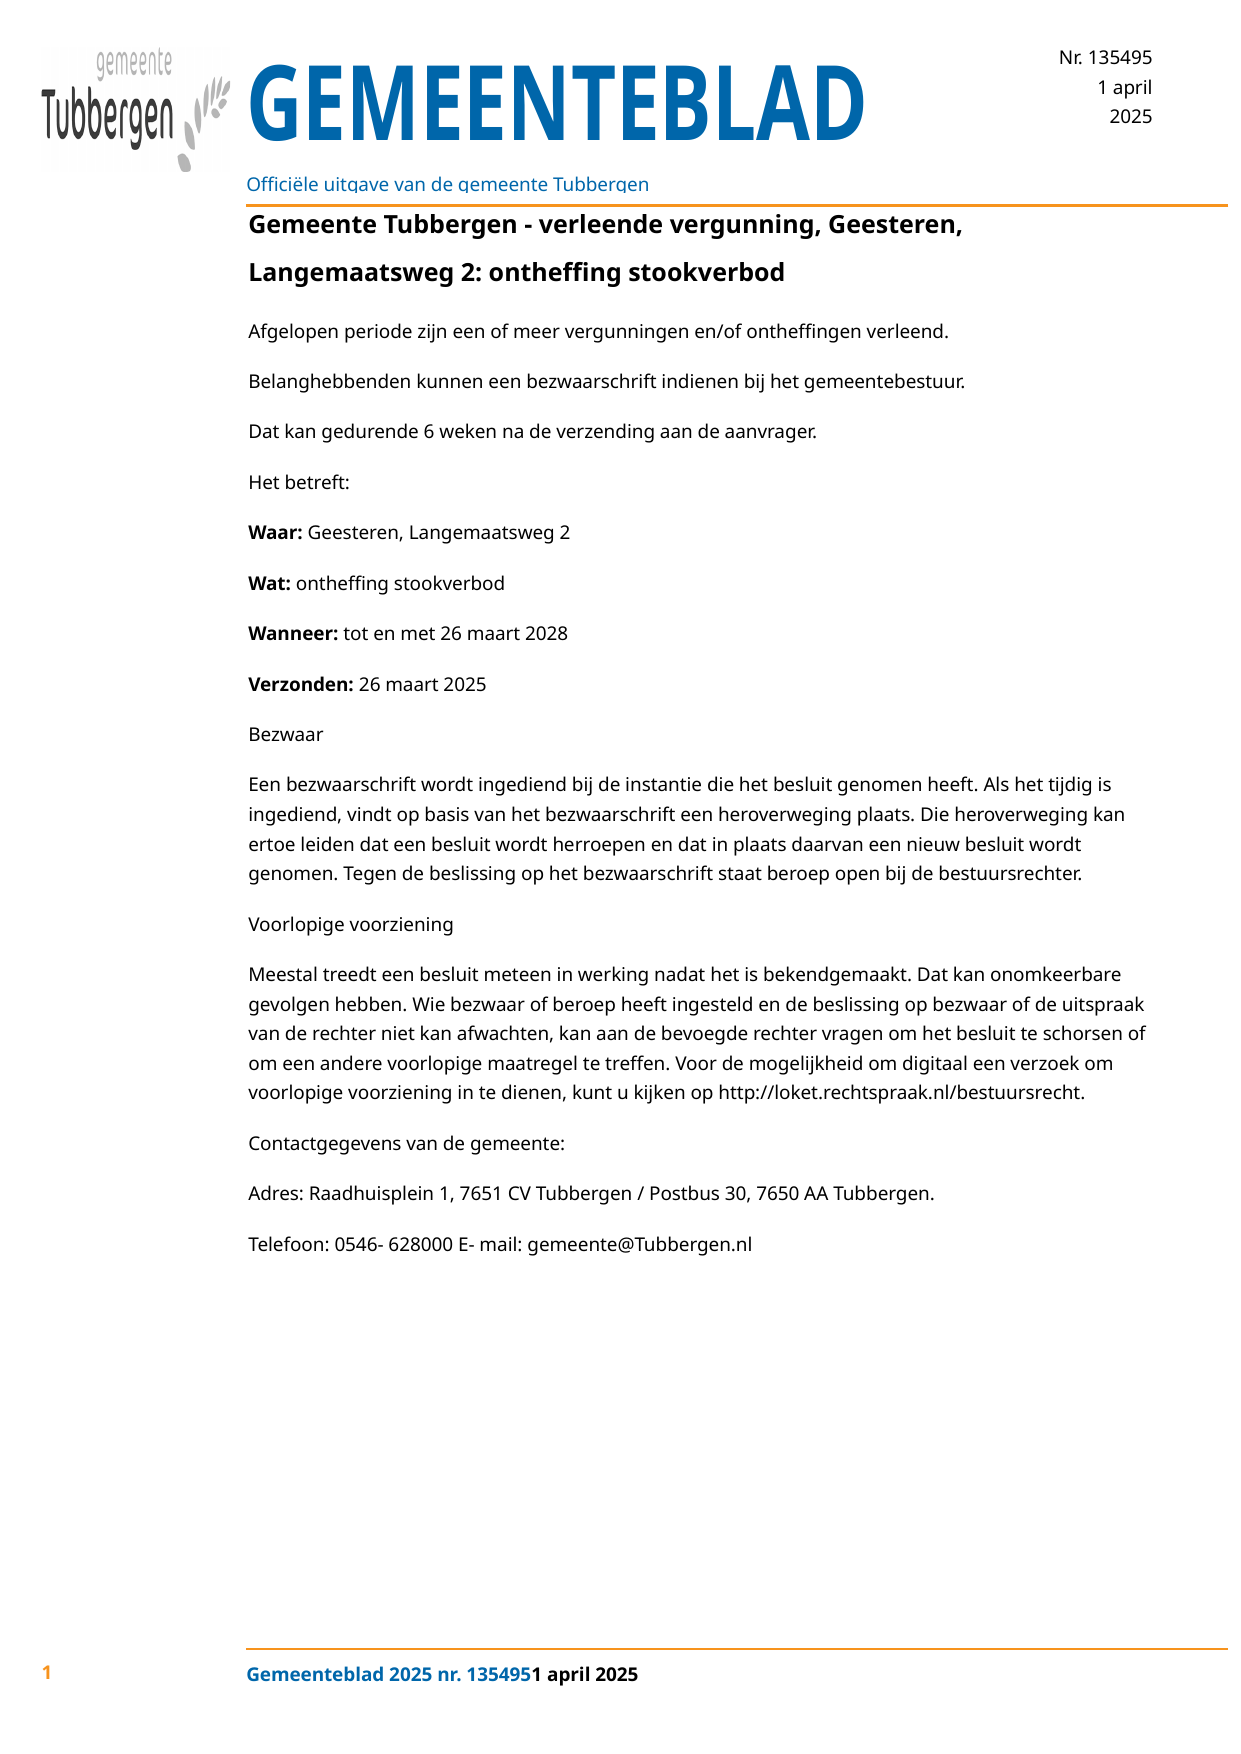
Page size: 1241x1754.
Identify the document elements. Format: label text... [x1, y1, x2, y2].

text Adres: Raadhuisplein 1, 7651 CV Tubbergen / Postbus 30, 7650 AA Tubbergen. [248, 1180, 1152, 1206]
text Gemeente Tubbergen - verleende vergunning, Geesteren, Langemaatsweg 2: ontheffing stookverbod [248, 207, 1152, 288]
text Wat: ontheffing stookverbod [248, 570, 1152, 596]
text Telefoon: 0546- 628000 E- mail: gemeente@Tubbergen.nl [248, 1231, 1152, 1257]
text Waar: Geesteren, Langemaatsweg 2 [248, 519, 1152, 545]
text Verzonden: 26 maart 2025 [248, 671, 1152, 697]
text Dat kan gedurende 6 weken na de verzending aan de aanvrager. [248, 419, 1152, 444]
text Meestal treedt een besluit meteen in werking nadat het is bekendgemaakt. Dat kan onomkeerbare gevolgen hebben. Wie bezwaar of beroep heeft ingesteld en de beslissing op bezwaar of de uitspraak van de rechter niet kan afwachten, kan aan de bevoegde rechter vragen om het besluit te schorsen of om een andere voorlopige maatregel te treffen. Voor de mogelijkheid om digitaal een verzoek om voorlopige voorziening in te dienen, kunt u kijken op http://loket.rechtspraak.nl/bestuursrecht. [248, 961, 1152, 1105]
text Voorlopige voorziening [248, 911, 1152, 937]
text Een bezwaarschrift wordt ingediend bij de instantie die het besluit genomen heeft. Als het tijdig is ingediend, vindt op basis van het bezwaarschrift een heroverweging plaats. Die heroverweging kan ertoe leiden dat een besluit wordt herroepen en dat in plaats daarvan een nieuw besluit wordt genomen. Tegen de beslissing op het bezwaarschrift staat beroep open bij de bestuursrechter. [248, 772, 1152, 886]
text Wanneer: tot en met 26 maart 2028 [248, 620, 1152, 646]
text Bezwaar [248, 721, 1152, 747]
picture [41, 47, 231, 172]
text Het betreft: [248, 469, 1152, 495]
text Belanghebbenden kunnen een bezwaarschrift indienen bij het gemeentebestuur. [248, 368, 1152, 394]
text Contactgegevens van de gemeente: [248, 1130, 1152, 1156]
text Afgelopen periode zijn een of meer vergunningen en/of ontheffingen verleend. [248, 318, 1152, 344]
